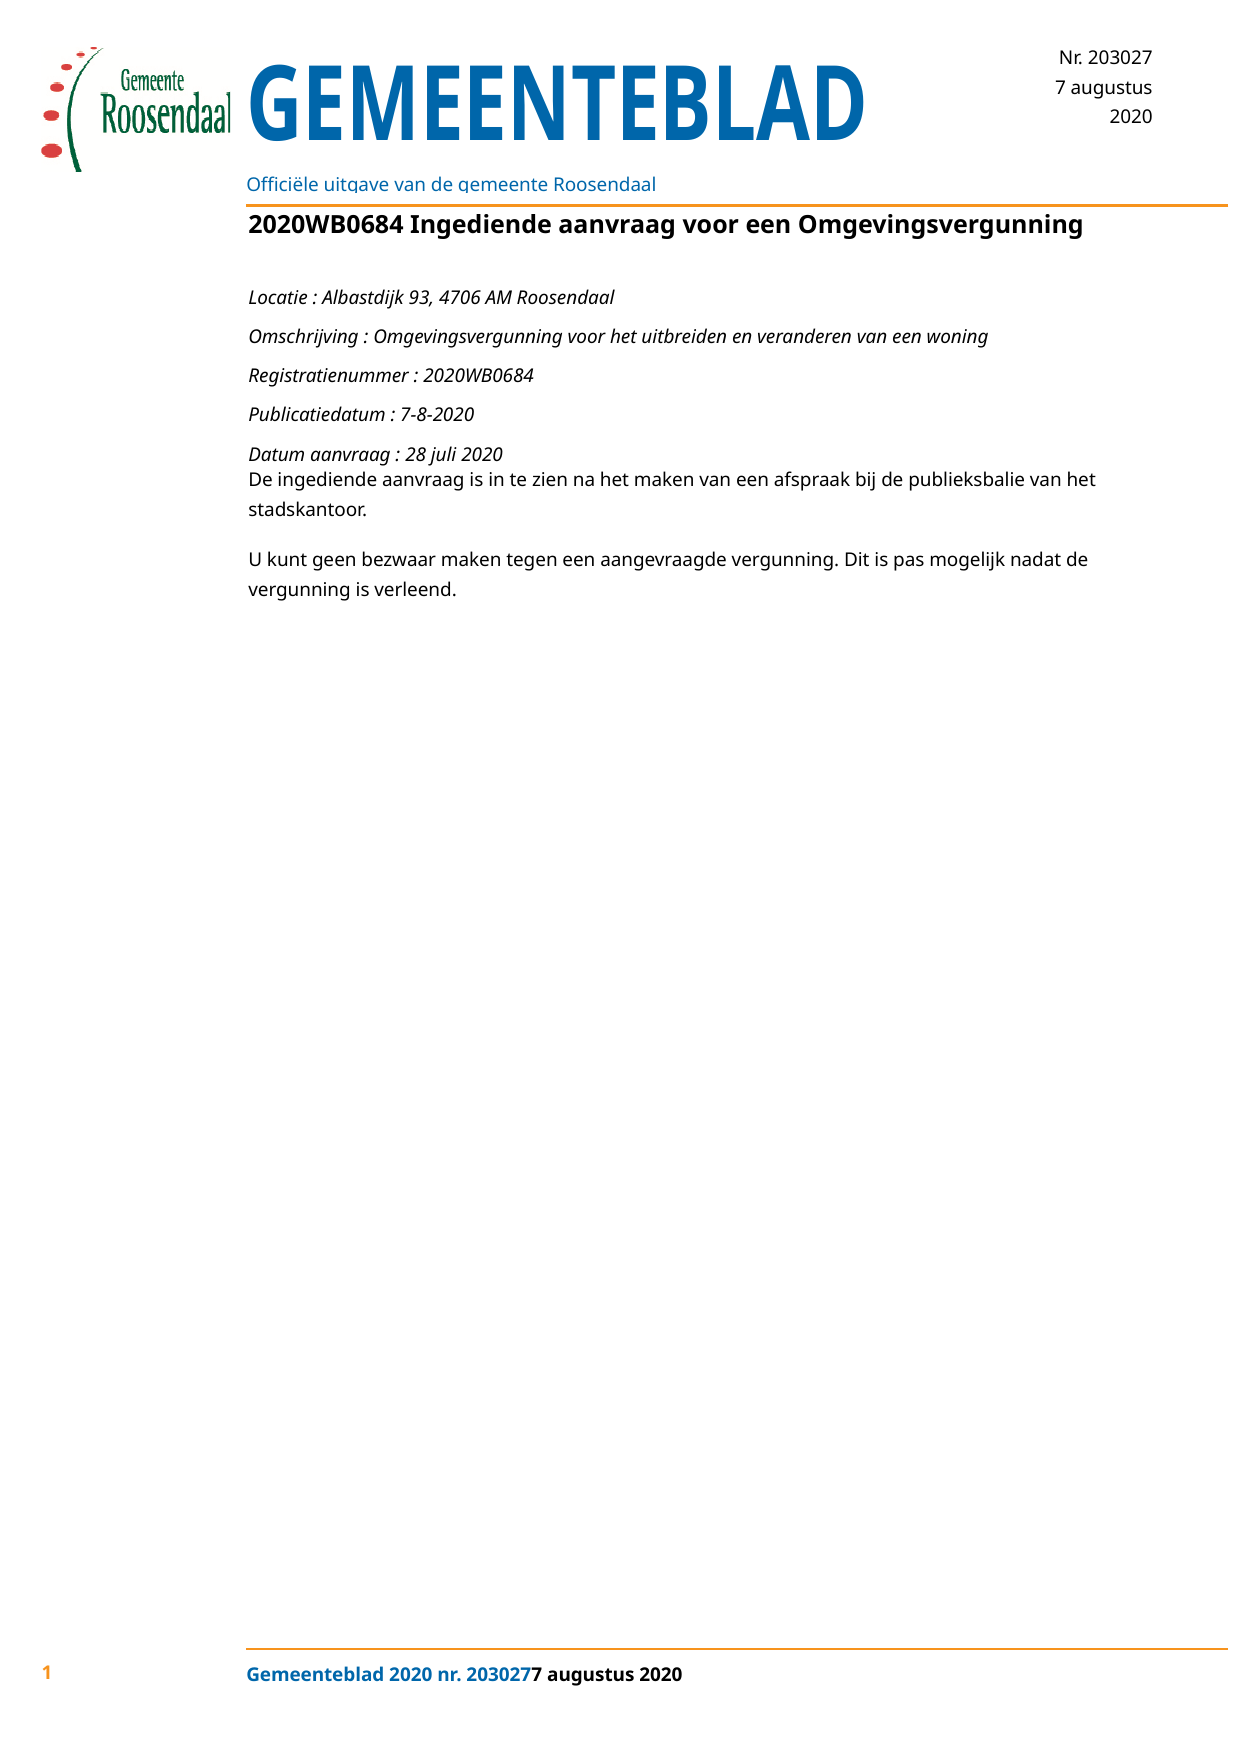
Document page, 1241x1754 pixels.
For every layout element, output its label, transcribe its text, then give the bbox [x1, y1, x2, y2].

text U kunt geen bezwaar maken tegen een aangevraagde vergunning. Dit is pas mogelijk nadat de vergunning is verleend. [248, 547, 1152, 602]
text 2020WB0684 Ingediende aanvraag voor een Omgevingsvergunning [248, 207, 1152, 241]
picture [41, 47, 231, 172]
text Registratienummer : 2020WB0684 [248, 362, 1152, 388]
text Locatie : Albastdijk 93, 4706 AM Roosendaal [248, 284, 1152, 309]
text De ingediende aanvraag is in te zien na het maken van een afspraak bij de publieksbalie van het stadskantoor. [248, 467, 1152, 522]
text Publicatiedatum : 7-8-2020 [248, 402, 1152, 427]
text Omschrijving : Omgevingsvergunning voor het uitbreiden en veranderen van een woning [248, 323, 1152, 349]
text Datum aanvraag : 28 juli 2020 [248, 441, 1152, 467]
